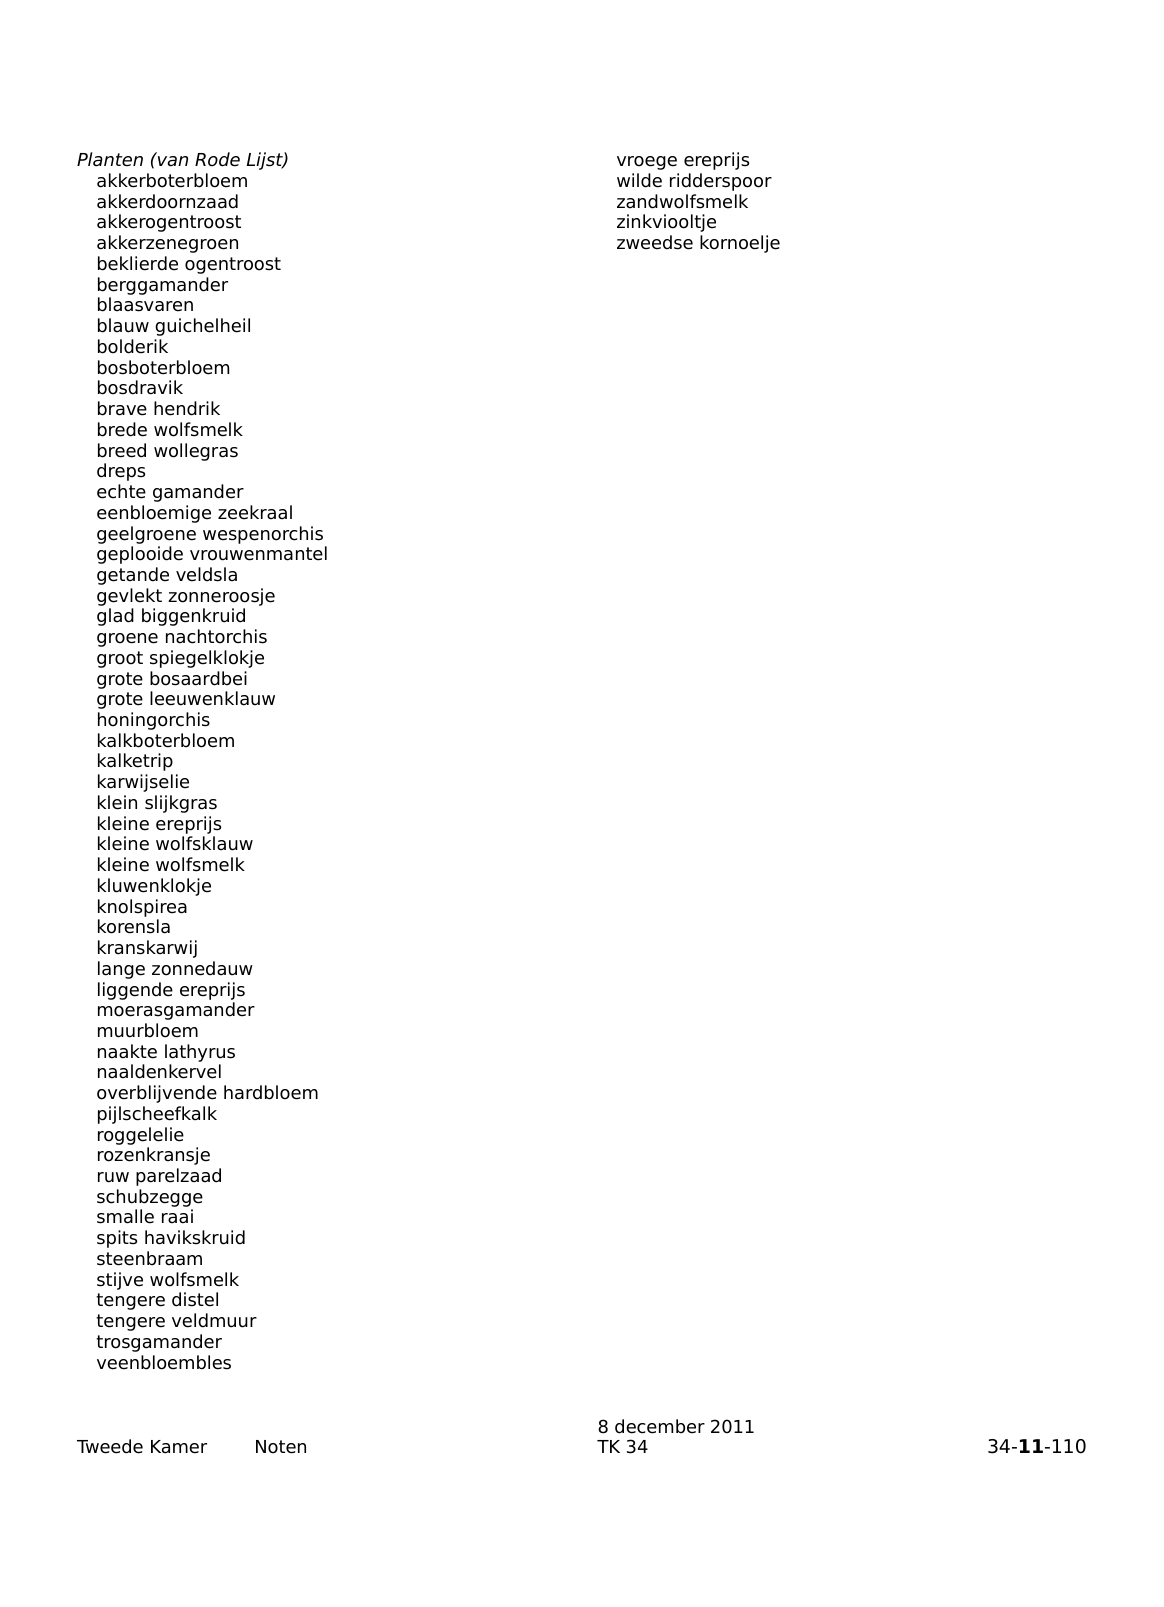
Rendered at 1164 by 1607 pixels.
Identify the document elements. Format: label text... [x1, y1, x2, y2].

text smalle raai [77, 1207, 567, 1228]
text akkerboterbloem [77, 171, 567, 192]
text glad biggenkruid [77, 606, 567, 627]
text breed wollegras [77, 440, 567, 461]
text knolspirea [77, 896, 567, 917]
text lange zonnedauw [77, 959, 567, 979]
text zandwolfsmelk [596, 192, 1087, 212]
text kalkboterbloem [77, 731, 567, 751]
text honingorchis [77, 710, 567, 731]
text blaasvaren [77, 295, 567, 316]
text akkerogentroost [77, 212, 567, 233]
text naakte lathyrus [77, 1042, 567, 1062]
text vroege ereprijs [596, 150, 1087, 171]
text geelgroene wespenorchis [77, 523, 567, 544]
text korensla [77, 917, 567, 938]
text steenbraam [77, 1249, 567, 1269]
text kluwenklokje [77, 876, 567, 896]
text kalketrip [77, 751, 567, 772]
text blauw guichelheil [77, 316, 567, 337]
text veenbloembles [77, 1352, 567, 1373]
text pijlscheefkalk [77, 1104, 567, 1124]
text echte gamander [77, 482, 567, 503]
text kleine wolfsmelk [77, 855, 567, 876]
text geplooide vrouwenmantel [77, 544, 567, 565]
text ruw parelzaad [77, 1166, 567, 1187]
text zweedse kornoelje [596, 233, 1087, 254]
text karwijselie [77, 772, 567, 793]
text Planten (van Rode Lijst) [77, 150, 567, 171]
text bolderik [77, 337, 567, 357]
text wilde ridderspoor [596, 171, 1087, 192]
text overblijvende hardbloem [77, 1083, 567, 1104]
text rozenkransje [77, 1145, 567, 1166]
text grote leeuwenklauw [77, 689, 567, 710]
text bosboterbloem [77, 357, 567, 378]
text grote bosaardbei [77, 668, 567, 689]
text liggende ereprijs [77, 979, 567, 1000]
text dreps [77, 461, 567, 482]
text tengere distel [77, 1290, 567, 1311]
text schubzegge [77, 1187, 567, 1207]
text bosdravik [77, 378, 567, 399]
text roggelelie [77, 1124, 567, 1145]
text akkerzenegroen [77, 233, 567, 254]
text berggamander [77, 274, 567, 295]
text kleine wolfsklauw [77, 834, 567, 855]
text zinkviooltje [596, 212, 1087, 233]
text kleine ereprijs [77, 813, 567, 834]
text eenbloemige zeekraal [77, 503, 567, 523]
text moerasgamander [77, 1000, 567, 1021]
text brede wolfsmelk [77, 420, 567, 440]
text klein slijkgras [77, 793, 567, 813]
text spits havikskruid [77, 1228, 567, 1249]
text beklierde ogentroost [77, 254, 567, 274]
text getande veldsla [77, 565, 567, 586]
text muurbloem [77, 1021, 567, 1042]
text kranskarwij [77, 938, 567, 959]
text tengere veldmuur [77, 1311, 567, 1332]
text brave hendrik [77, 399, 567, 420]
text stijve wolfsmelk [77, 1269, 567, 1290]
text naaldenkervel [77, 1062, 567, 1083]
text gevlekt zonneroosje [77, 586, 567, 606]
text groot spiegelklokje [77, 648, 567, 668]
text trosgamander [77, 1332, 567, 1352]
text akkerdoornzaad [77, 192, 567, 212]
text groene nachtorchis [77, 627, 567, 648]
